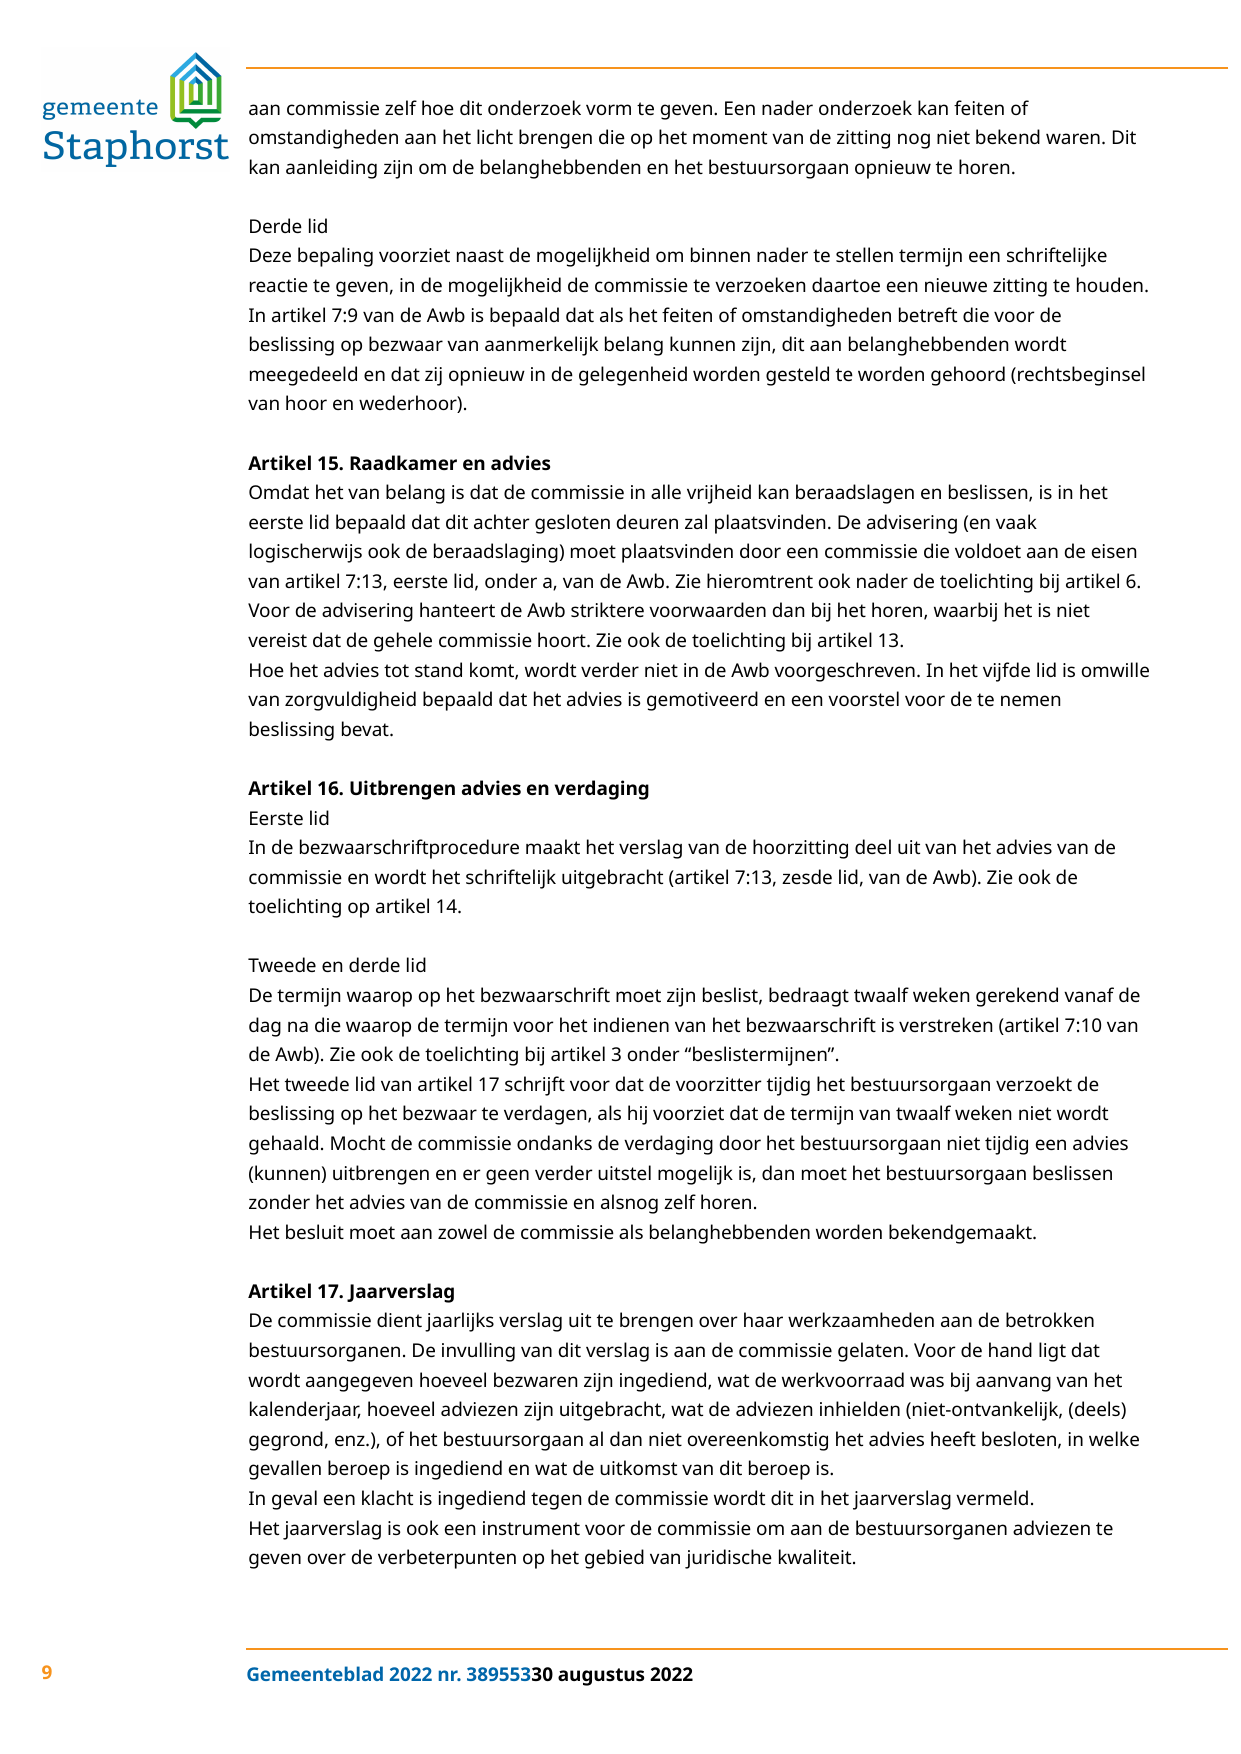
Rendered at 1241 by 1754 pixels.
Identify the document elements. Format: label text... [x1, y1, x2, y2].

text Artikel 17. Jaarverslag [248, 1278, 1152, 1304]
picture [41, 47, 231, 172]
text Het jaarverslag is ook een instrument voor de commissie om aan de bestuursorganen adviezen te geven over de verbeterpunten op het gebied van juridische kwaliteit. [248, 1515, 1152, 1570]
text Artikel 15. Raadkamer en advies [248, 450, 1152, 476]
text In de bezwaarschriftprocedure maakt het verslag van de hoorzitting deel uit van het advies van de commissie en wordt het schriftelijk uitgebracht (artikel 7:13, zesde lid, van de Awb). Zie ook de toelichting op artikel 14. [248, 834, 1152, 919]
text Het besluit moet aan zowel de commissie als belanghebbenden worden bekendgemaakt. [248, 1219, 1152, 1245]
text In geval een klacht is ingediend tegen de commissie wordt dit in het jaarverslag vermeld. [248, 1485, 1152, 1511]
text De termijn waarop op het bezwaarschrift moet zijn beslist, bedraagt twaalf weken gerekend vanaf de dag na die waarop de termijn voor het indienen van het bezwaarschrift is verstreken (artikel 7:10 van de Awb). Zie ook de toelichting bij artikel 3 onder “beslistermijnen”. [248, 982, 1152, 1067]
text Omdat het van belang is dat de commissie in alle vrijheid kan beraadslagen en beslissen, is in het eerste lid bepaald dat dit achter gesloten deuren zal plaatsvinden. De advisering (en vaak logischerwijs ook de beraadslaging) moet plaatsvinden door een commissie die voldoet aan de eisen van artikel 7:13, eerste lid, onder a, van de Awb. Zie hieromtrent ook nader de toelichting bij artikel 6. [248, 479, 1152, 594]
text Het tweede lid van artikel 17 schrijft voor dat de voorzitter tijdig het bestuursorgaan verzoekt de beslissing op het bezwaar te verdagen, als hij voorziet dat de termijn van twaalf weken niet wordt gehaald. Mocht de commissie ondanks de verdaging door het bestuursorgaan niet tijdig een advies (kunnen) uitbrengen en er geen verder uitstel mogelijk is, dan moet het bestuursorgaan beslissen zonder het advies van de commissie en alsnog zelf horen. [248, 1071, 1152, 1215]
text Voor de advisering hanteert de Awb striktere voorwaarden dan bij het horen, waarbij het is niet vereist dat de gehele commissie hoort. Zie ook de toelichting bij artikel 13. [248, 598, 1152, 653]
text De commissie dient jaarlijks verslag uit te brengen over haar werkzaamheden aan de betrokken bestuursorganen. De invulling van dit verslag is aan de commissie gelaten. Voor de hand ligt dat wordt aangegeven hoeveel bezwaren zijn ingediend, wat de werkvoorraad was bij aanvang van het kalenderjaar, hoeveel adviezen zijn uitgebracht, wat de adviezen inhielden (niet-ontvankelijk, (deels) gegrond, enz.), of het bestuursorgaan al dan niet overeenkomstig het advies heeft besloten, in welke gevallen beroep is ingediend en wat de uitkomst van dit beroep is. [248, 1308, 1152, 1481]
text aan commissie zelf hoe dit onderzoek vorm te geven. Een nader onderzoek kan feiten of omstandigheden aan het licht brengen die op het moment van de zitting nog niet bekend waren. Dit kan aanleiding zijn om de belanghebbenden en het bestuursorgaan opnieuw te horen. [248, 95, 1152, 180]
text Deze bepaling voorziet naast de mogelijkheid om binnen nader te stellen termijn een schriftelijke reactie te geven, in de mogelijkheid de commissie te verzoeken daartoe een nieuwe zitting te houden. In artikel 7:9 van de Awb is bepaald dat als het feiten of omstandigheden betreft die voor de beslissing op bezwaar van aanmerkelijk belang kunnen zijn, dit aan belanghebbenden wordt meegedeeld en dat zij opnieuw in de gelegenheid worden gesteld te worden gehoord (rechtsbeginsel van hoor en wederhoor). [248, 243, 1152, 416]
text Derde lid [248, 213, 1152, 239]
text Artikel 16. Uitbrengen advies en verdaging [248, 775, 1152, 801]
text Hoe het advies tot stand komt, wordt verder niet in de Awb voorgeschreven. In het vijfde lid is omwille van zorgvuldigheid bepaald dat het advies is gemotiveerd en een voorstel voor de te nemen beslissing bevat. [248, 657, 1152, 742]
text Tweede en derde lid [248, 953, 1152, 978]
text Eerste lid [248, 805, 1152, 831]
